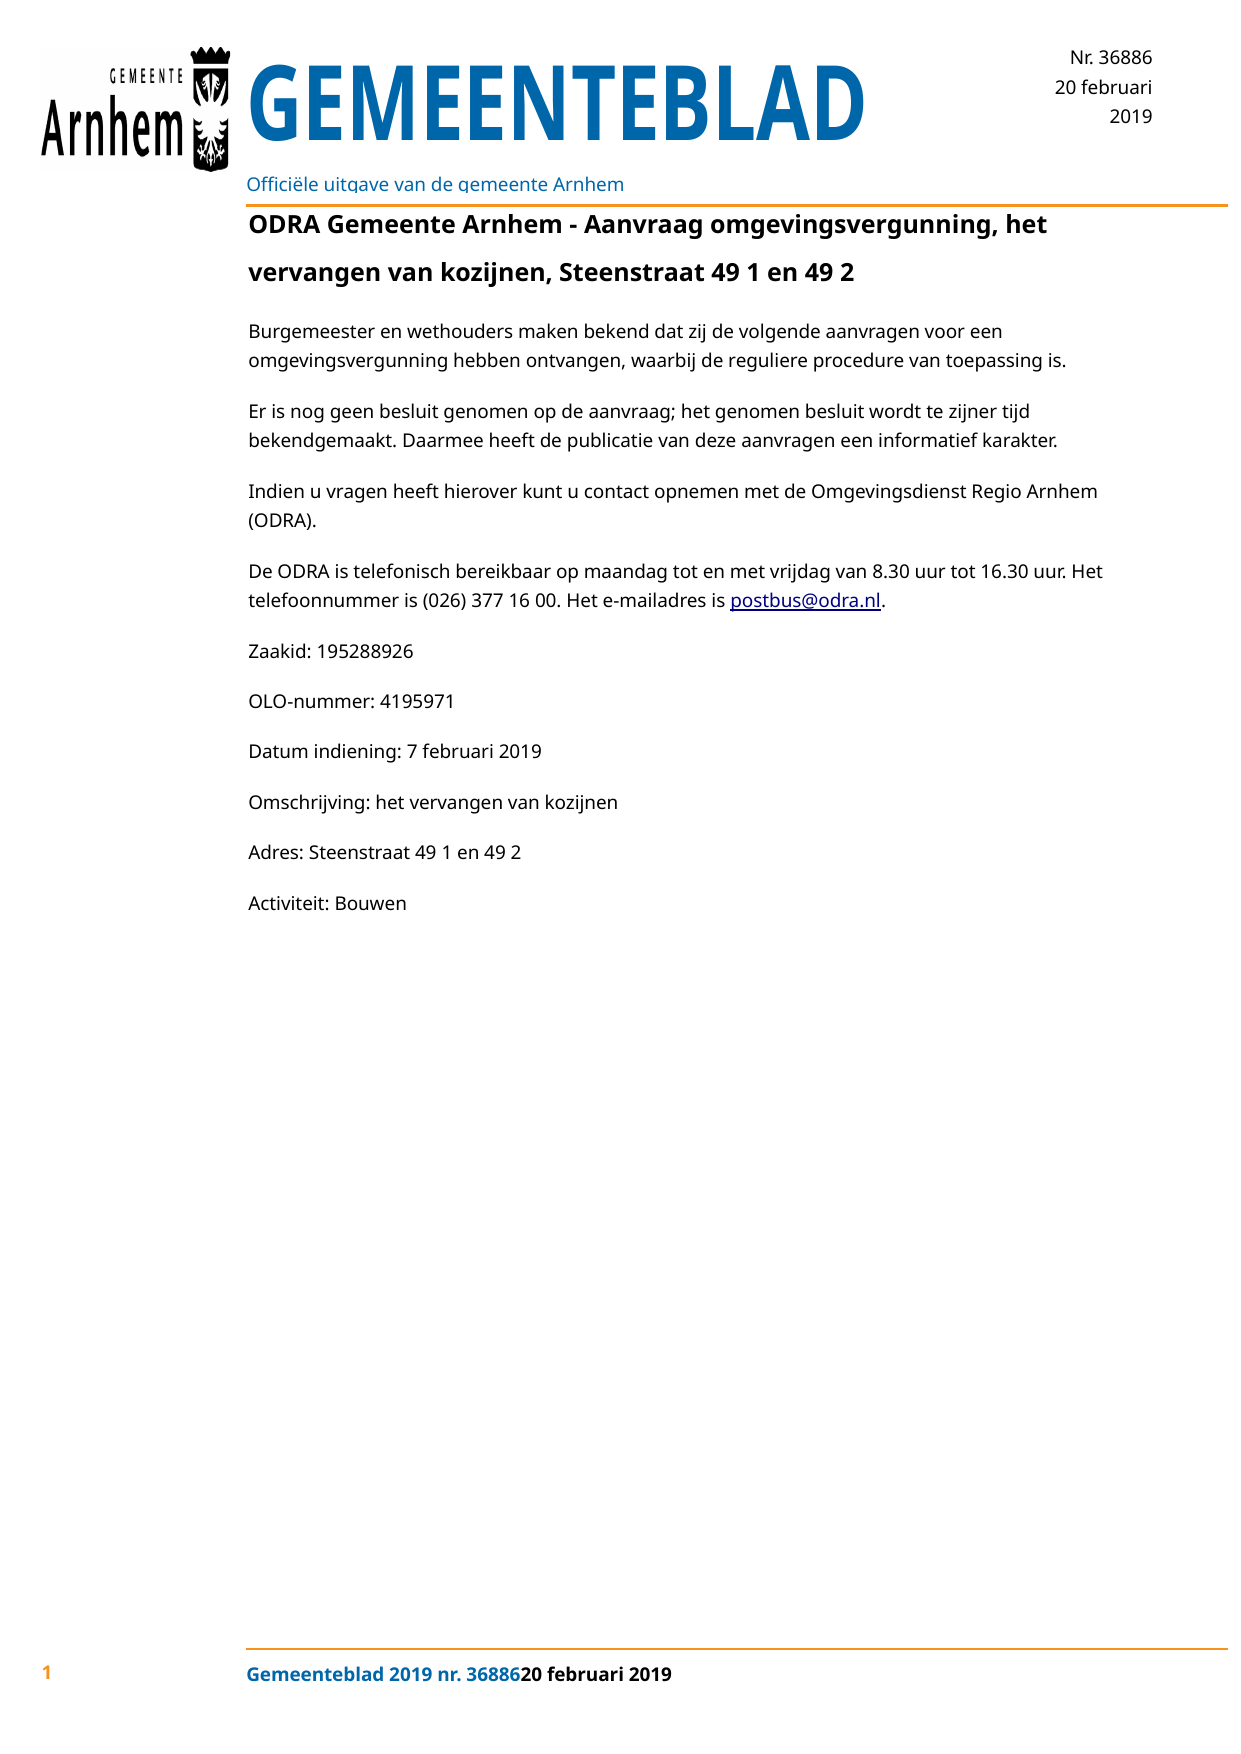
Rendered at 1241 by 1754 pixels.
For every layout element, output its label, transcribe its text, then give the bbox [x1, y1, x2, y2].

picture [41, 47, 231, 172]
text Er is nog geen besluit genomen op de aanvraag; het genomen besluit wordt te zijner tijd bekendgemaakt. Daarmee heeft de publicatie van deze aanvragen een informatief karakter. [248, 398, 1152, 453]
text De ODRA is telefonisch bereikbaar op maandag tot en met vrijdag van 8.30 uur tot 16.30 uur. Het telefoonnummer is (026) 377 16 00. Het e-mailadres is postbus@odra.nl. [248, 558, 1152, 613]
text Burgemeester en wethouders maken bekend dat zij de volgende aanvragen voor een omgevingsvergunning hebben ontvangen, waarbij de reguliere procedure van toepassing is. [248, 318, 1152, 373]
text Zaakid: 195288926 [248, 638, 1152, 664]
text Datum indiening: 7 februari 2019 [248, 739, 1152, 764]
text Activiteit: Bouwen [248, 890, 1152, 916]
text Indien u vragen heeft hierover kunt u contact opnemen met de Omgevingsdienst Regio Arnhem (ODRA). [248, 478, 1152, 533]
text Adres: Steenstraat 49 1 en 49 2 [248, 839, 1152, 865]
text Omschrijving: het vervangen van kozijnen [248, 789, 1152, 815]
text ODRA Gemeente Arnhem - Aanvraag omgevingsvergunning, het vervangen van kozijnen, Steenstraat 49 1 en 49 2 [248, 207, 1152, 288]
text OLO-nummer: 4195971 [248, 688, 1152, 714]
